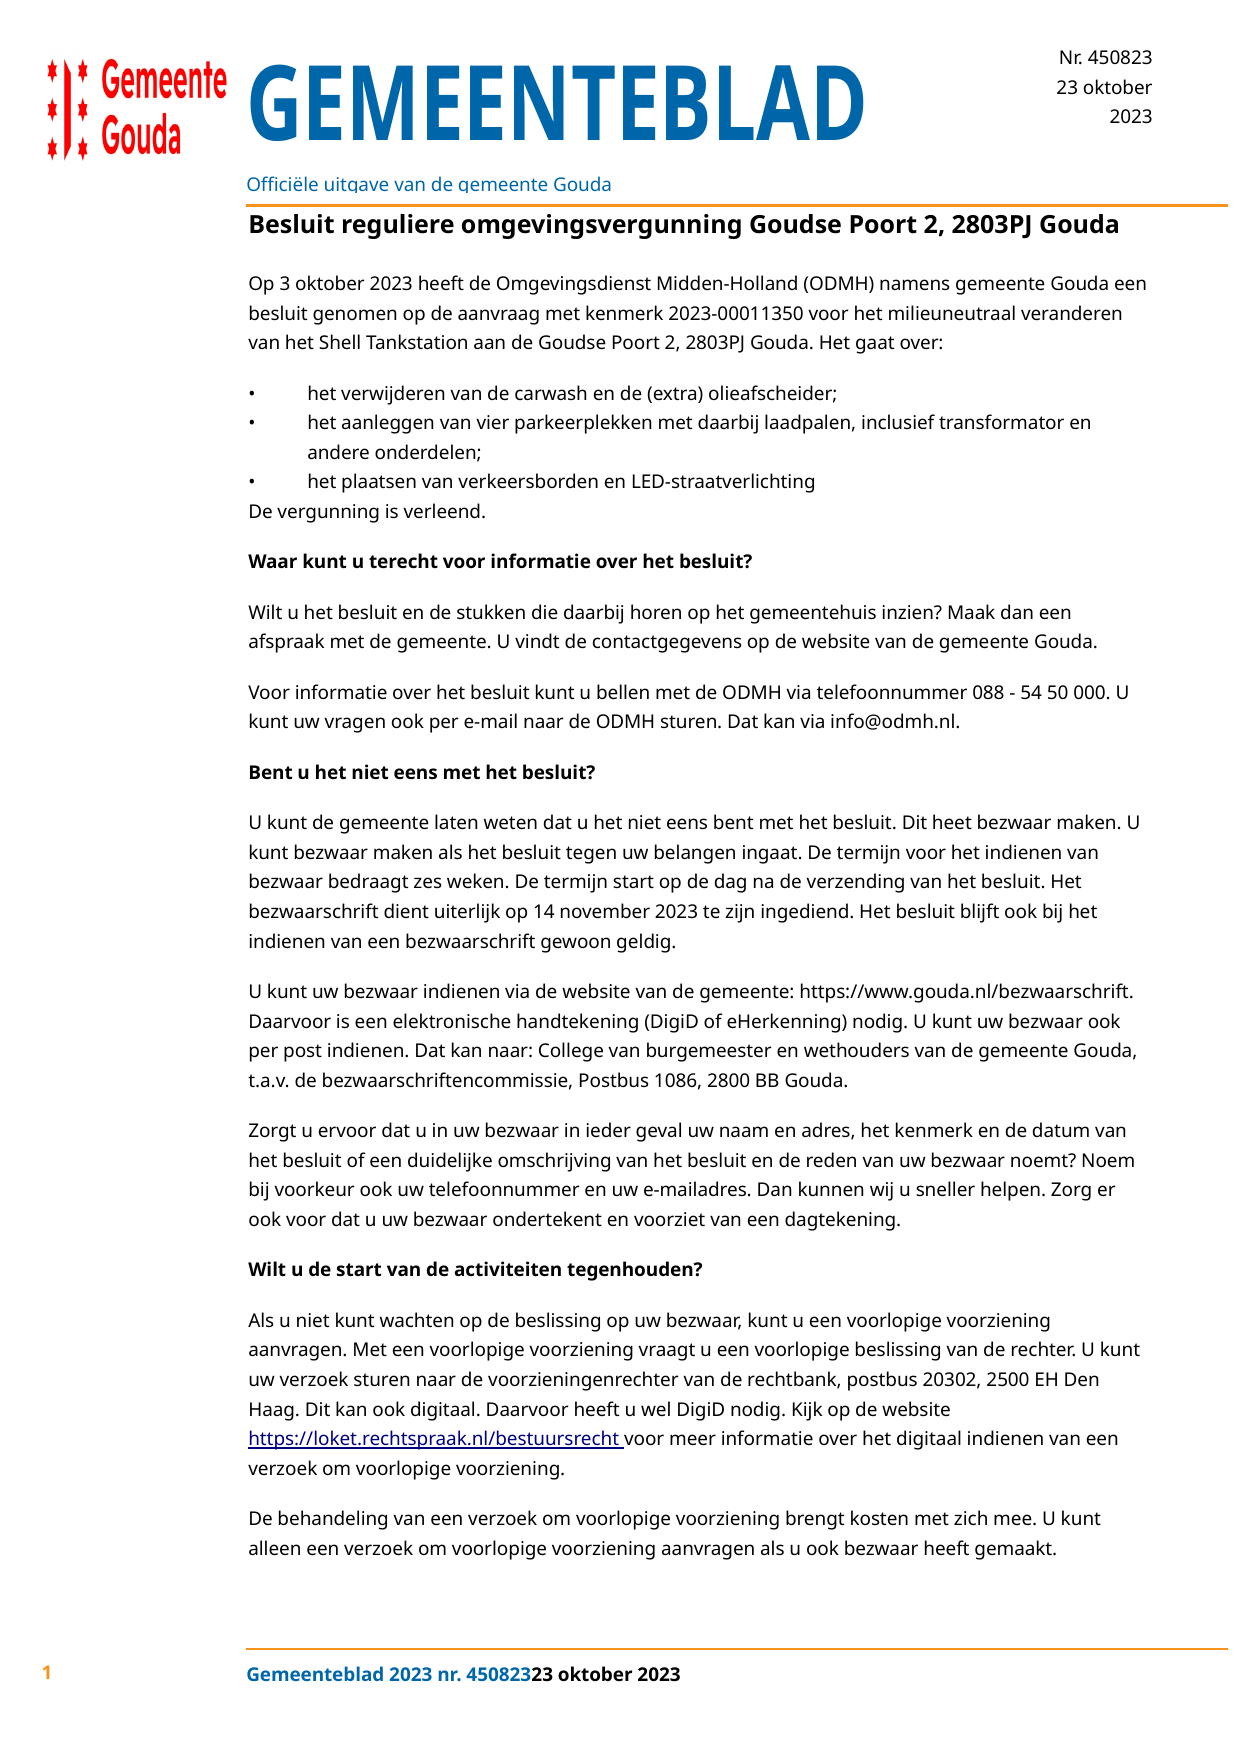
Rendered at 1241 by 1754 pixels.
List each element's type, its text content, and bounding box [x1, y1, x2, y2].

text U kunt uw bezwaar indienen via de website van de gemeente: https://www.gouda.nl/bezwaarschrift. Daarvoor is een elektronische handtekening (DigiD of eHerkenning) nodig. U kunt uw bezwaar ook per post indienen. Dat kan naar: College van burgemeester en wethouders van de gemeente Gouda, t.a.v. de bezwaarschriftencommissie, Postbus 1086, 2800 BB Gouda. [248, 978, 1152, 1093]
text Wilt u het besluit en de stukken die daarbij horen op het gemeentehuis inzien? Maak dan een afspraak met de gemeente. U vindt de contactgegevens op de website van de gemeente Gouda. [248, 599, 1152, 654]
list het aanleggen van vier parkeerplekken met daarbij laadpalen, inclusief transformator en andere onderdelen; [248, 409, 1152, 465]
text Besluit reguliere omgevingsvergunning Goudse Poort 2, 2803PJ Gouda [248, 207, 1152, 241]
text U kunt de gemeente laten weten dat u het niet eens bent met het besluit. Dit heet bezwaar maken. U kunt bezwaar maken als het besluit tegen uw belangen ingaat. De termijn voor het indienen van bezwaar bedraagt zes weken. De termijn start op de dag na de verzending van het besluit. Het bezwaarschrift dient uiterlijk op 14 november 2023 te zijn ingediend. Het besluit blijft ook bij het indienen van een bezwaarschrift gewoon geldig. [248, 809, 1152, 953]
text De behandeling van een verzoek om voorlopige voorziening brengt kosten met zich mee. U kunt alleen een verzoek om voorlopige voorziening aanvragen als u ook bezwaar heeft gemaakt. [248, 1505, 1152, 1561]
list het verwijderen van de carwash en de (extra) olieafscheider; [248, 380, 1152, 406]
text De vergunning is verleend. [248, 498, 1152, 524]
picture [41, 47, 231, 172]
text Bent u het niet eens met het besluit? [248, 759, 1152, 785]
text Wilt u de start van de activiteiten tegenhouden? [248, 1257, 1152, 1282]
text Voor informatie over het besluit kunt u bellen met de ODMH via telefoonnummer 088 - 54 50 000. U kunt uw vragen ook per e-mail naar de ODMH sturen. Dat kan via info@odmh.nl. [248, 679, 1152, 734]
text Zorgt u ervoor dat u in uw bezwaar in ieder geval uw naam en adres, het kenmerk en de datum van het besluit of een duidelijke omschrijving van het besluit en de reden van uw bezwaar noemt? Noem bij voorkeur ook uw telefoonnummer en uw e-mailadres. Dan kunnen wij u sneller helpen. Zorg er ook voor dat u uw bezwaar ondertekent en voorziet van een dagtekening. [248, 1117, 1152, 1232]
text Als u niet kunt wachten op de beslissing op uw bezwaar, kunt u een voorlopige voorziening aanvragen. Met een voorlopige voorziening vraagt u een voorlopige beslissing van de rechter. U kunt uw verzoek sturen naar de voorzieningenrechter van de rechtbank, postbus 20302, 2500 EH Den Haag. Dit kan ook digitaal. Daarvoor heeft u wel DigiD nodig. Kijk op de website https://loket.rechtspraak.nl/bestuursrecht voor meer informatie over het digitaal indienen van een verzoek om voorlopige voorziening. [248, 1307, 1152, 1481]
text Waar kunt u terecht voor informatie over het besluit? [248, 549, 1152, 574]
list het plaatsen van verkeersborden en LED-straatverlichting [248, 469, 1152, 494]
text Op 3 oktober 2023 heeft de Omgevingsdienst Midden-Holland (ODMH) namens gemeente Gouda een besluit genomen op de aanvraag met kenmerk 2023-00011350 voor het milieuneutraal veranderen van het Shell Tankstation aan de Goudse Poort 2, 2803PJ Gouda. Het gaat over: [248, 270, 1152, 355]
